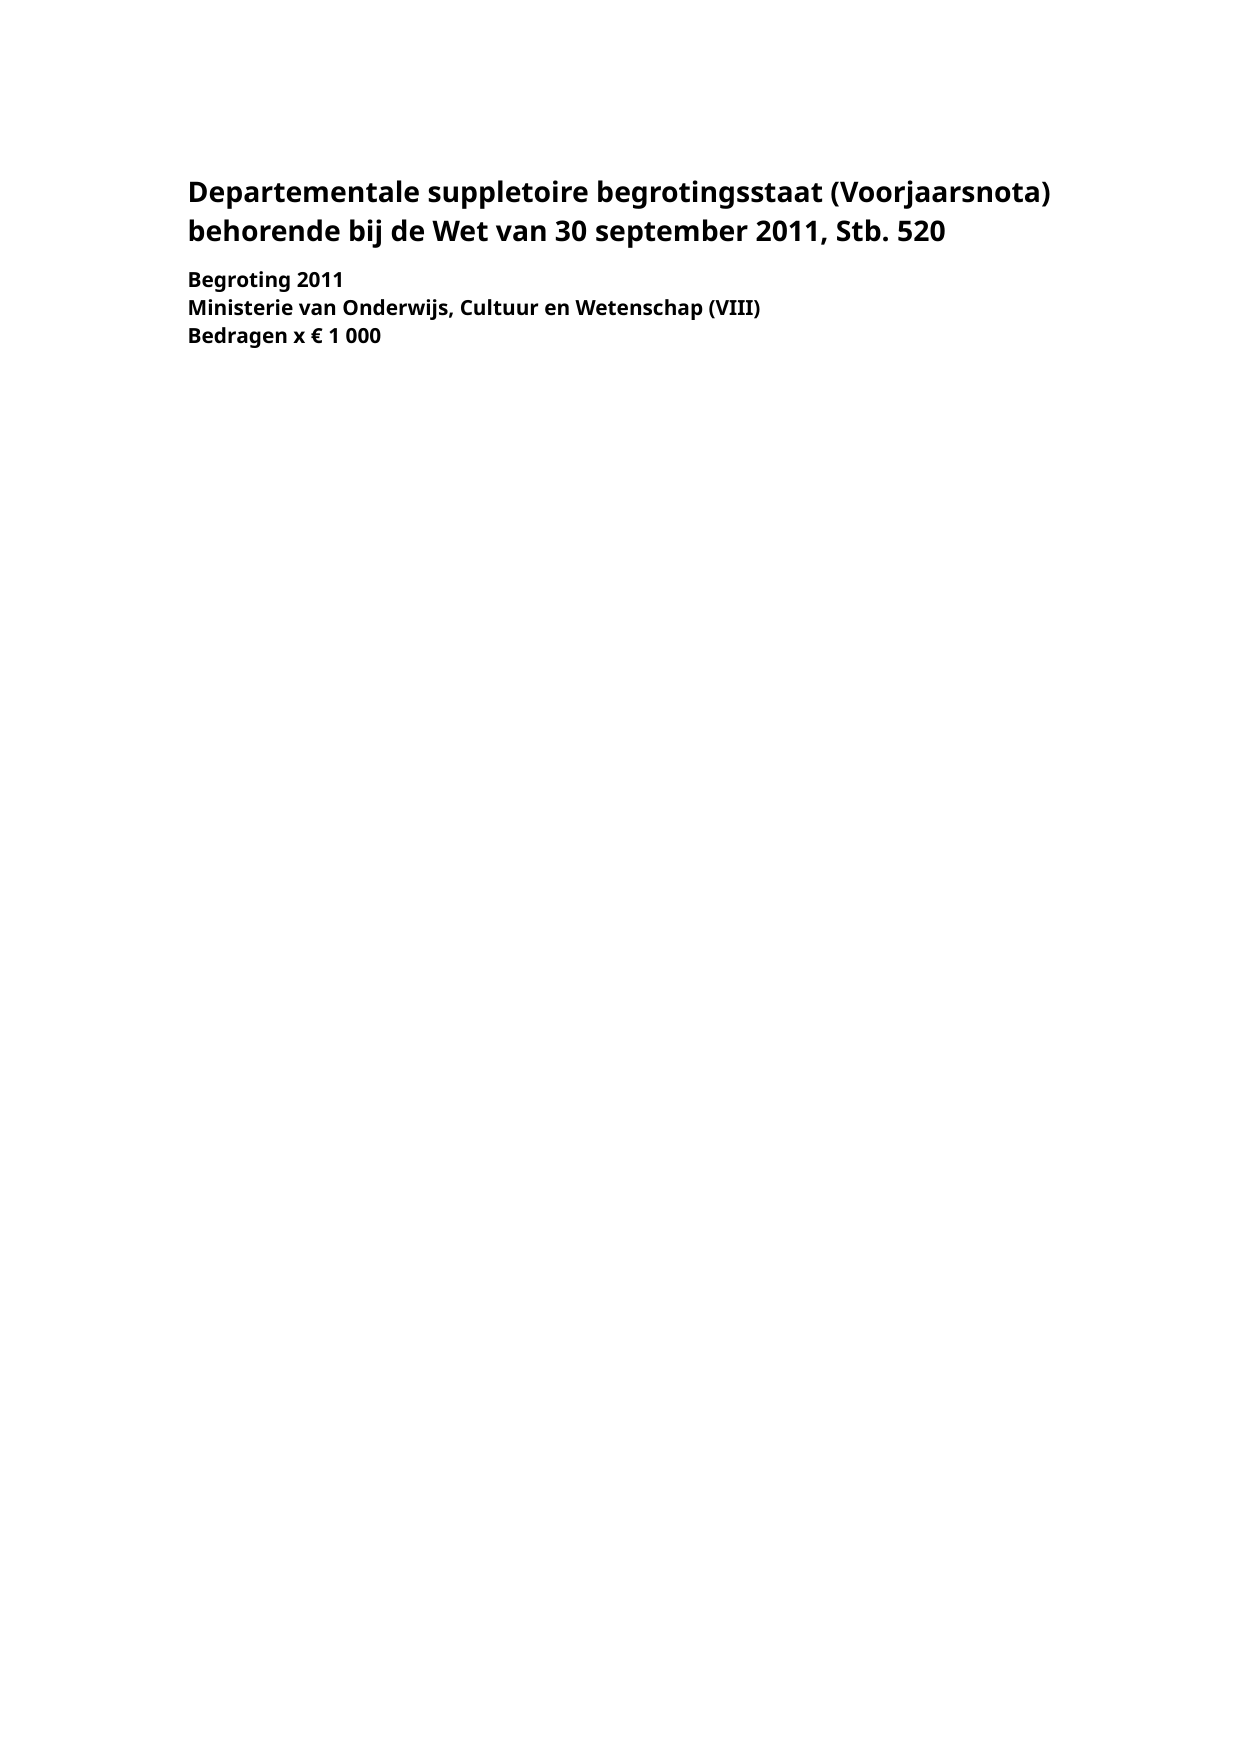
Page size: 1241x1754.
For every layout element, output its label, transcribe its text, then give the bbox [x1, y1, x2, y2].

text Begroting 2011 [187, 265, 1053, 293]
text Ministerie van Onderwijs, Cultuur en Wetenschap (VIII) [187, 293, 1053, 322]
subtitle Departementale suppletoire begrotingsstaat (Voorjaarsnota) behorende bij de Wet van 30 september 2011, Stb. 520 [187, 172, 1053, 250]
text Bedragen x € 1 000 [187, 322, 1053, 350]
